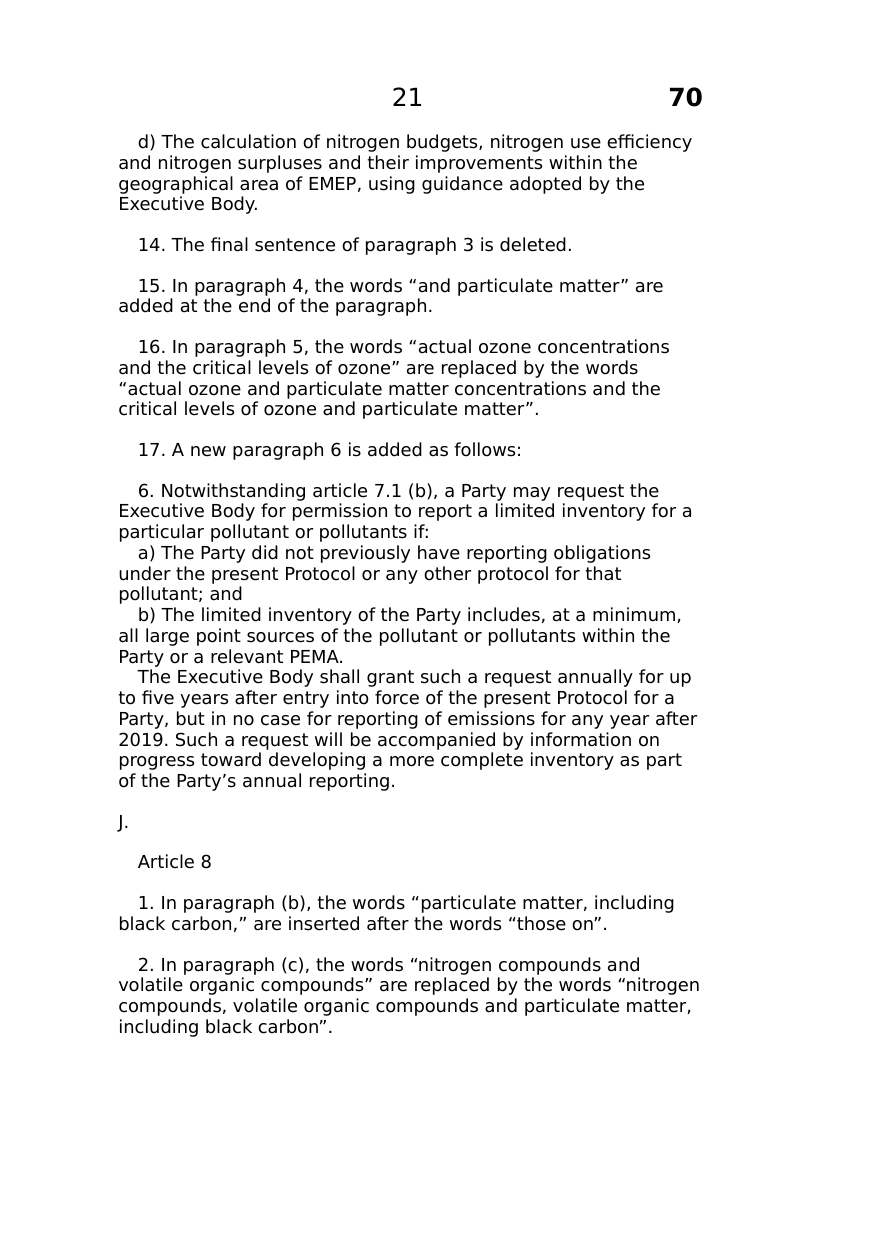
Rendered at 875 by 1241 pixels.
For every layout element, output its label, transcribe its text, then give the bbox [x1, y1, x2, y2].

text 16. In paragraph 5, the words “actual ozone concentrations and the critical levels of ozone” are replaced by the words “actual ozone and particulate matter concentrations and the critical levels of ozone and particulate matter”. [118, 337, 703, 420]
text 1. In paragraph (b), the words “particulate matter, including black carbon,” are inserted after the words “those on”. [118, 893, 703, 934]
text J. [118, 812, 703, 832]
text b) The limited inventory of the Party includes, at a minimum, all large point sources of the pollutant or pollutants within the Party or a relevant PEMA. [118, 605, 703, 667]
text 6. Notwithstanding article 7.1 (b), a Party may request the Executive Body for permission to report a limited inventory for a particular pollutant or pollutants if: [118, 481, 703, 543]
text Article 8 [118, 852, 703, 873]
text 17. A new paragraph 6 is added as follows: [118, 440, 703, 461]
text The Executive Body shall grant such a request annually for up to five years after entry into force of the present Protocol for a Party, but in no case for reporting of emissions for any year after 2019. Such a request will be accompanied by information on progress toward developing a more complete inventory as part of the Party’s annual reporting. [118, 667, 703, 792]
text a) The Party did not previously have reporting obligations under the present Protocol or any other protocol for that pollutant; and [118, 543, 703, 605]
text 15. In paragraph 4, the words “and particulate matter” are added at the end of the paragraph. [118, 276, 703, 317]
text 2. In paragraph (c), the words “nitrogen compounds and volatile organic compounds” are replaced by the words “nitrogen compounds, volatile organic compounds and particulate matter, including black carbon”. [118, 954, 703, 1037]
text d) The calculation of nitrogen budgets, nitrogen use efficiency and nitrogen surpluses and their improvements within the geographical area of EMEP, using guidance adopted by the Executive Body. [118, 132, 703, 215]
text 14. The final sentence of paragraph 3 is deleted. [118, 235, 703, 256]
